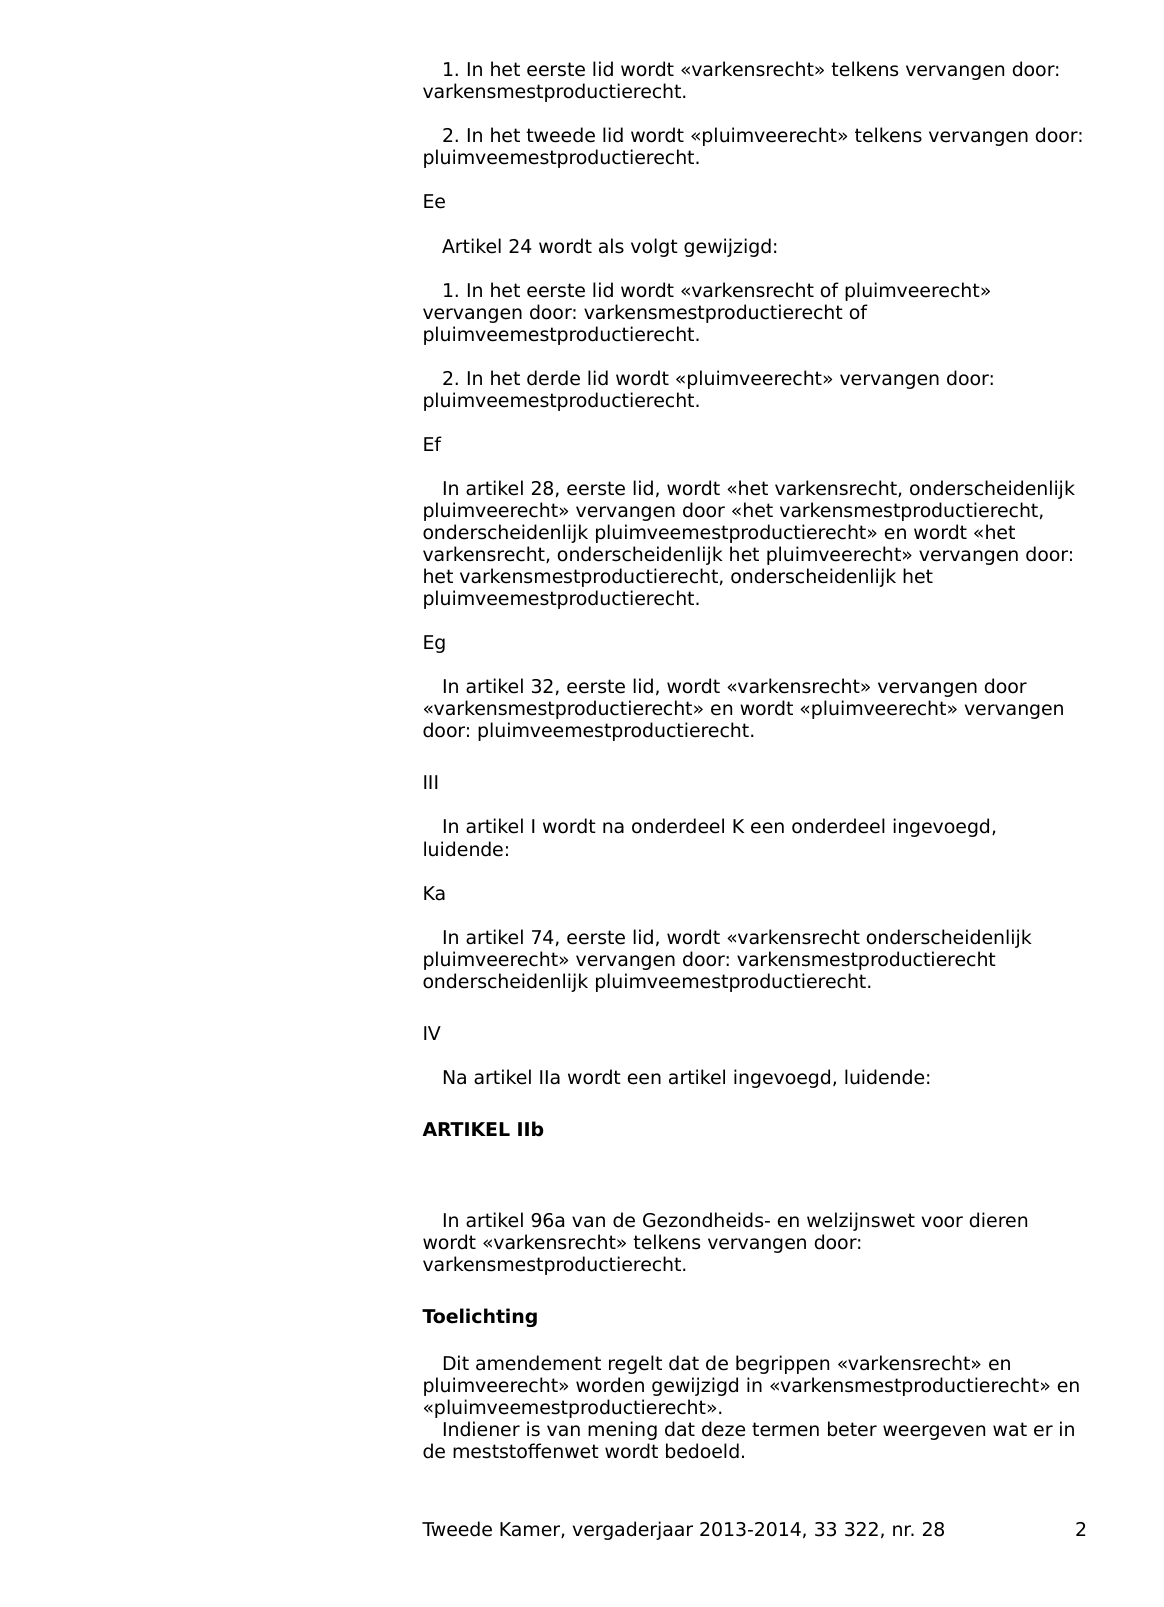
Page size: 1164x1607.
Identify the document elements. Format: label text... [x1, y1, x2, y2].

subtitle IV [422, 1023, 1087, 1045]
subtitle III [422, 772, 1087, 794]
text 1. In het eerste lid wordt «varkensrecht» telkens vervangen door: varkensmestproductierecht. [422, 59, 1087, 103]
text In artikel 96a van de Gezondheids- en welzijnswet voor dieren wordt «varkensrecht» telkens vervangen door: varkensmestproductierecht. [422, 1210, 1087, 1276]
text Artikel 24 wordt als volgt gewijzigd: [422, 236, 1087, 257]
text Na artikel IIa wordt een artikel ingevoegd, luidende: [422, 1067, 1087, 1089]
text Ef [422, 434, 1087, 456]
text In artikel I wordt na onderdeel K een onderdeel ingevoegd, luidende: [422, 816, 1087, 860]
text In artikel 32, eerste lid, wordt «varkensrecht» vervangen door «varkensmestproductierecht» en wordt «pluimveerecht» vervangen door: pluimveemestproductierecht. [422, 676, 1087, 742]
text 1. In het eerste lid wordt «varkensrecht of pluimveerecht» vervangen door: varkensmestproductierecht of pluimveemestproductierecht. [422, 280, 1087, 346]
text Eg [422, 632, 1087, 654]
text 2. In het derde lid wordt «pluimveerecht» vervangen door: pluimveemestproductierecht. [422, 368, 1087, 412]
subtitle Toelichting [422, 1306, 1087, 1328]
text 2. In het tweede lid wordt «pluimveerecht» telkens vervangen door: pluimveemestproductierecht. [422, 125, 1087, 169]
text Indiener is van mening dat deze termen beter weergeven wat er in de meststoffenwet wordt bedoeld. [422, 1419, 1087, 1463]
text In artikel 28, eerste lid, wordt «het varkensrecht, onderscheidenlijk pluimveerecht» vervangen door «het varkensmestproductierecht, onderscheidenlijk pluimveemestproductierecht» en wordt «het varkensrecht, onderscheidenlijk het pluimveerecht» vervangen door: het varkensmestproductierecht, onderscheidenlijk het pluimveemestproductierecht. [422, 478, 1087, 610]
subtitle ARTIKEL IIb [422, 1119, 1087, 1141]
text Ka [422, 883, 1087, 904]
text Dit amendement regelt dat de begrippen «varkensrecht» en pluimveerecht» worden gewijzigd in «varkensmestproductierecht» en «pluimveemestproductierecht». [422, 1353, 1087, 1419]
text In artikel 74, eerste lid, wordt «varkensrecht onderscheidenlijk pluimveerecht» vervangen door: varkensmestproductierecht onderscheidenlijk pluimveemestproductierecht. [422, 927, 1087, 993]
text Ee [422, 191, 1087, 213]
